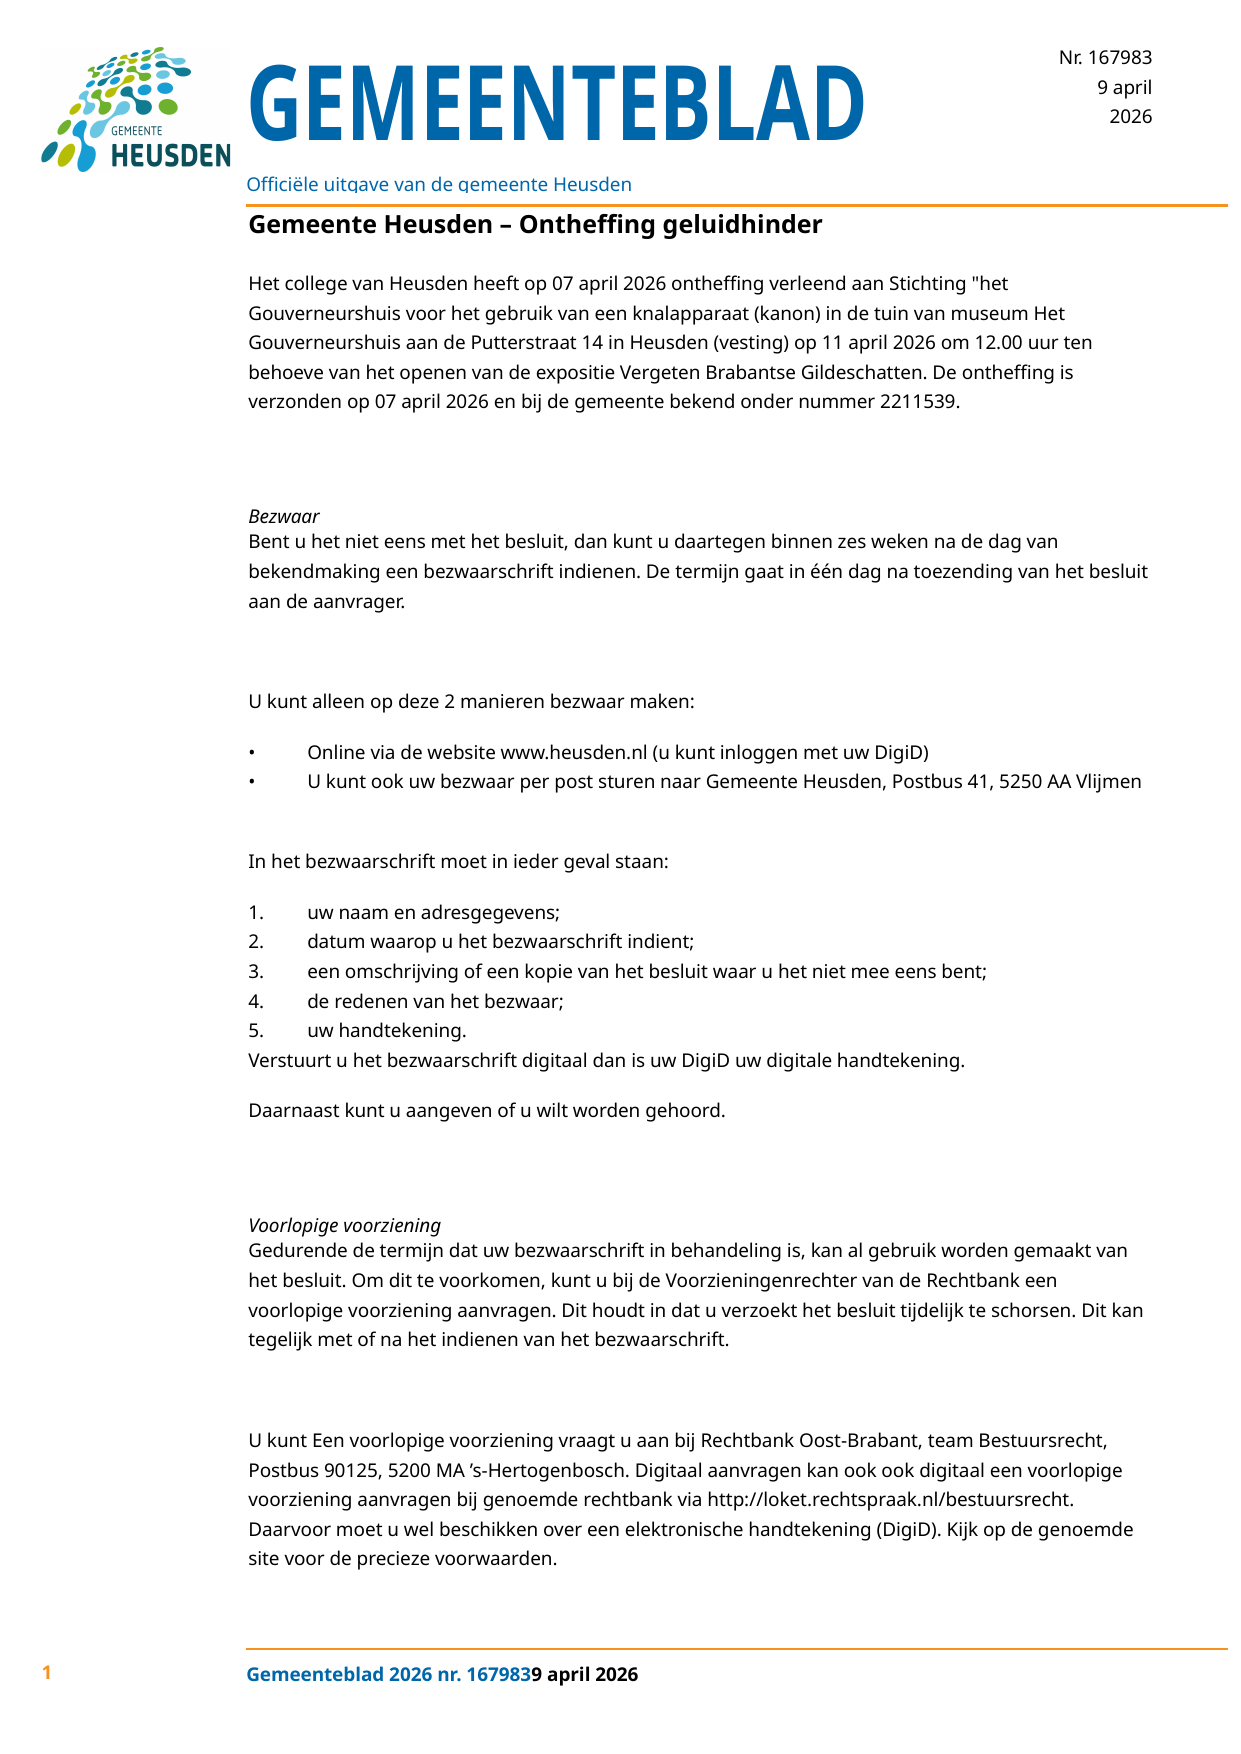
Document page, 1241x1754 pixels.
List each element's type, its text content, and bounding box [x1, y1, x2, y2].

list uw naam en adresgegevens; [248, 899, 1152, 925]
list uw handtekening. [248, 1017, 1152, 1043]
text Bent u het niet eens met het besluit, dan kunt u daartegen binnen zes weken na de dag van bekendmaking een bezwaarschrift indienen. De termijn gaat in één dag na toezending van het besluit aan de aanvrager. [248, 529, 1152, 614]
text Bezwaar [248, 503, 1152, 529]
text Gemeente Heusden – Ontheffing geluidhinder [248, 207, 1152, 241]
picture [41, 47, 231, 172]
text In het bezwaarschrift moet in ieder geval staan: [248, 849, 1152, 874]
text U kunt Een voorlopige voorziening vraagt u aan bij Rechtbank Oost-Brabant, team Bestuursrecht, Postbus 90125, 5200 MA ’s-Hertogenbosch. Digitaal aanvragen kan ook ook digitaal een voorlopige voorziening aanvragen bij genoemde rechtbank via http://loket.rechtspraak.nl/bestuursrecht. Daarvoor moet u wel beschikken over een elektronische handtekening (DigiD). Kijk op de genoemde site voor de precieze voorwaarden. [248, 1427, 1152, 1571]
list de redenen van het bezwaar; [248, 988, 1152, 1014]
text Het college van Heusden heeft op 07 april 2026 ontheffing verleend aan Stichting "het Gouverneurshuis voor het gebruik van een knalapparaat (kanon) in de tuin van museum Het Gouverneurshuis aan de Putterstraat 14 in Heusden (vesting) op 11 april 2026 om 12.00 uur ten behoeve van het openen van de expositie Vergeten Brabantse Gildeschatten. De ontheffing is verzonden op 07 april 2026 en bij de gemeente bekend onder nummer 2211539. [248, 270, 1152, 414]
text Verstuurt u het bezwaarschrift digitaal dan is uw DigiD uw digitale handtekening. [248, 1047, 1152, 1073]
list een omschrijving of een kopie van het besluit waar u het niet mee eens bent; [248, 958, 1152, 984]
text Daarnaast kunt u aangeven of u wilt worden gehoord. [248, 1097, 1152, 1123]
list Online via de website www.heusden.nl (u kunt inloggen met uw DigiD) [248, 739, 1152, 765]
list datum waarop u het bezwaarschrift indient; [248, 929, 1152, 954]
list U kunt ook uw bezwaar per post sturen naar Gemeente Heusden, Postbus 41, 5250 AA Vlijmen [248, 769, 1152, 794]
text Gedurende de termijn dat uw bezwaarschrift in behandeling is, kan al gebruik worden gemaakt van het besluit. Om dit te voorkomen, kunt u bij de Voorzieningenrechter van de Rechtbank een voorlopige voorziening aanvragen. Dit houdt in dat u verzoekt het besluit tijdelijk te schorsen. Dit kan tegelijk met of na het indienen van het bezwaarschrift. [248, 1238, 1152, 1352]
text Voorlopige voorziening [248, 1212, 1152, 1238]
text U kunt alleen op deze 2 manieren bezwaar maken: [248, 689, 1152, 714]
